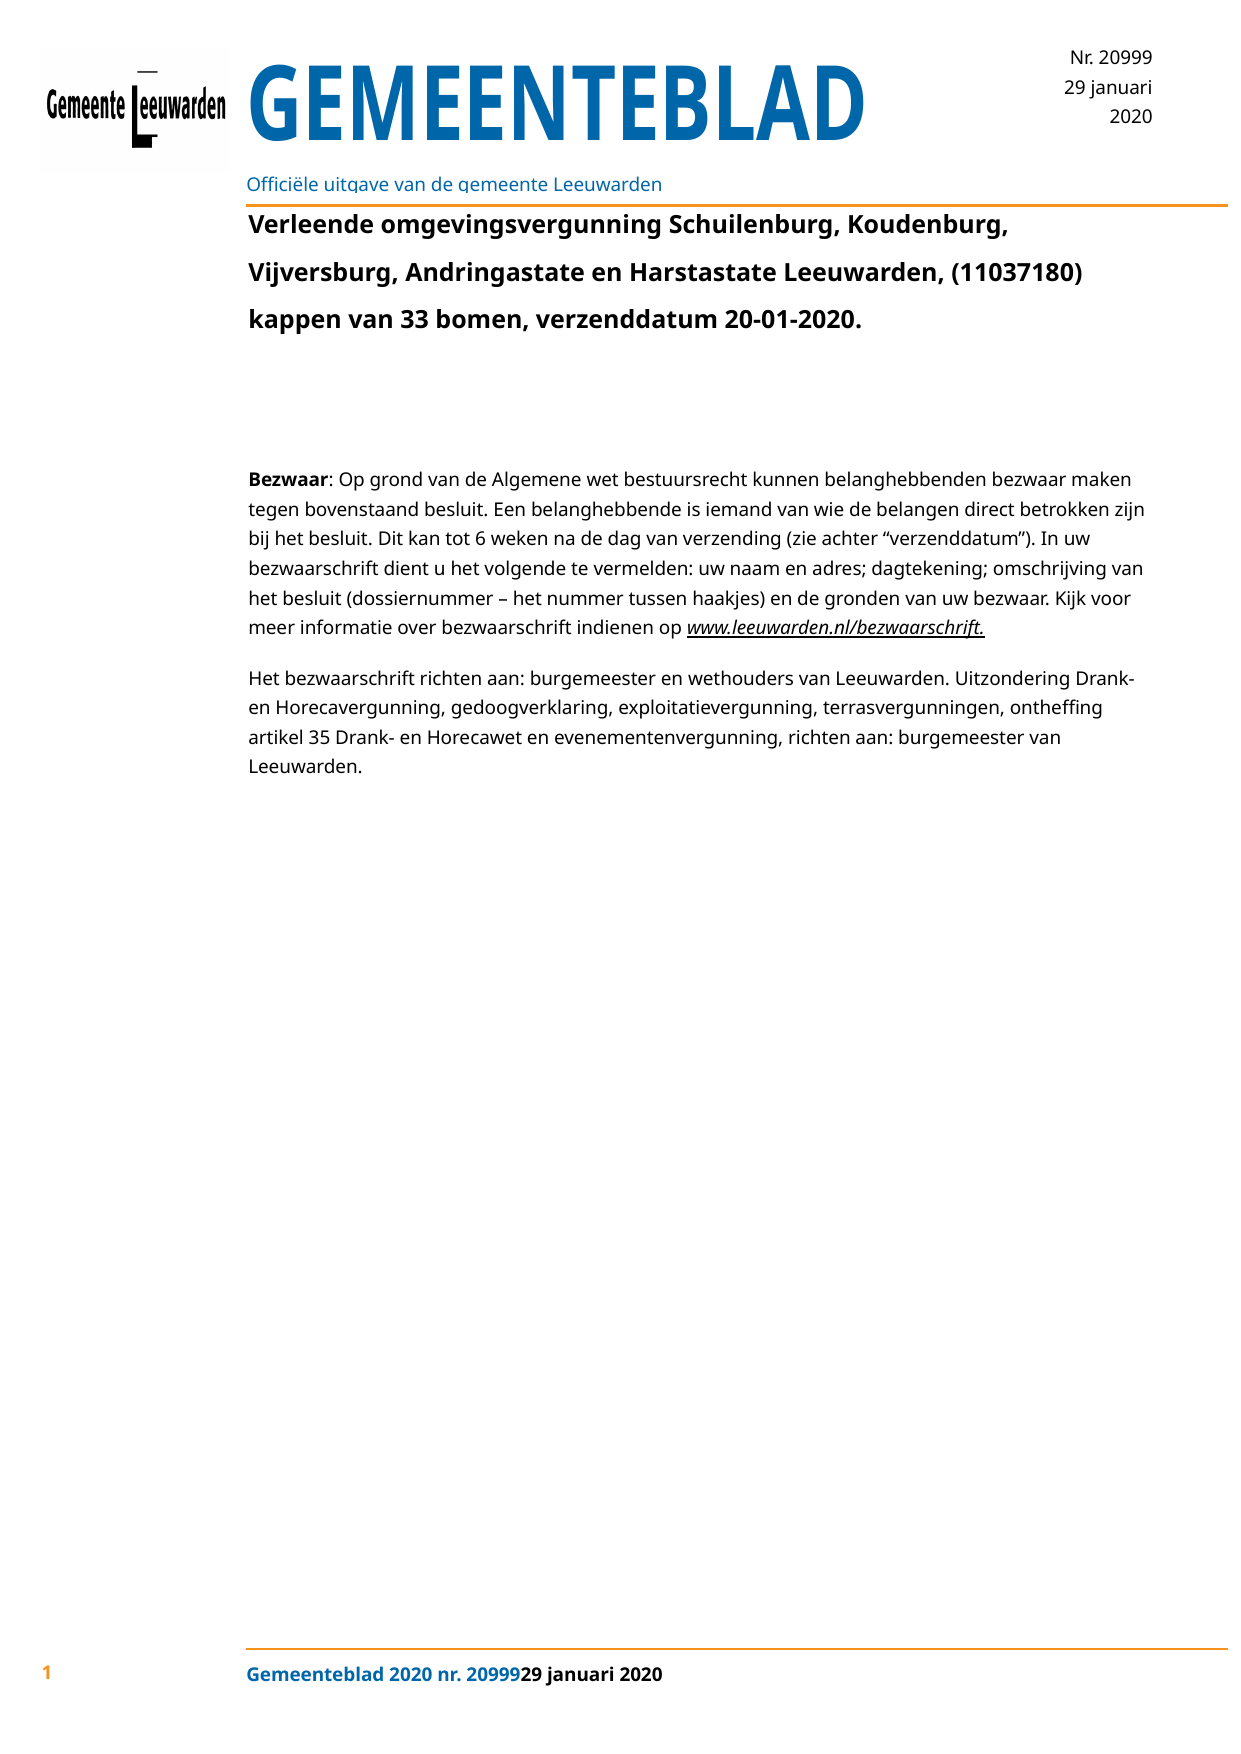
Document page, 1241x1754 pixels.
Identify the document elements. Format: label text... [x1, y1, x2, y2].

picture [41, 47, 231, 172]
text Bezwaar: Op grond van de Algemene wet bestuursrecht kunnen belanghebbenden bezwaar maken tegen bovenstaand besluit. Een belanghebbende is iemand van wie de belangen direct betrokken zijn bij het besluit. Dit kan tot 6 weken na de dag van verzending (zie achter “verzenddatum”). In uw bezwaarschrift dient u het volgende te vermelden: uw naam en adres; dagtekening; omschrijving van het besluit (dossiernummer – het nummer tussen haakjes) en de gronden van uw bezwaar. Kijk voor meer informatie over bezwaarschrift indienen op www.leeuwarden.nl/bezwaarschrift. [248, 466, 1152, 640]
text Verleende omgevingsvergunning Schuilenburg, Koudenburg, Vijversburg, Andringastate en Harstastate Leeuwarden, (11037180) kappen van 33 bomen, verzenddatum 20-01-2020. [248, 207, 1152, 336]
text Het bezwaarschrift richten aan: burgemeester en wethouders van Leeuwarden. Uitzondering Drank- en Horecavergunning, gedoogverklaring, exploitatievergunning, terrasvergunningen, ontheffing artikel 35 Drank- en Horecawet en evenementenvergunning, richten aan: burgemeester van Leeuwarden. [248, 665, 1152, 779]
